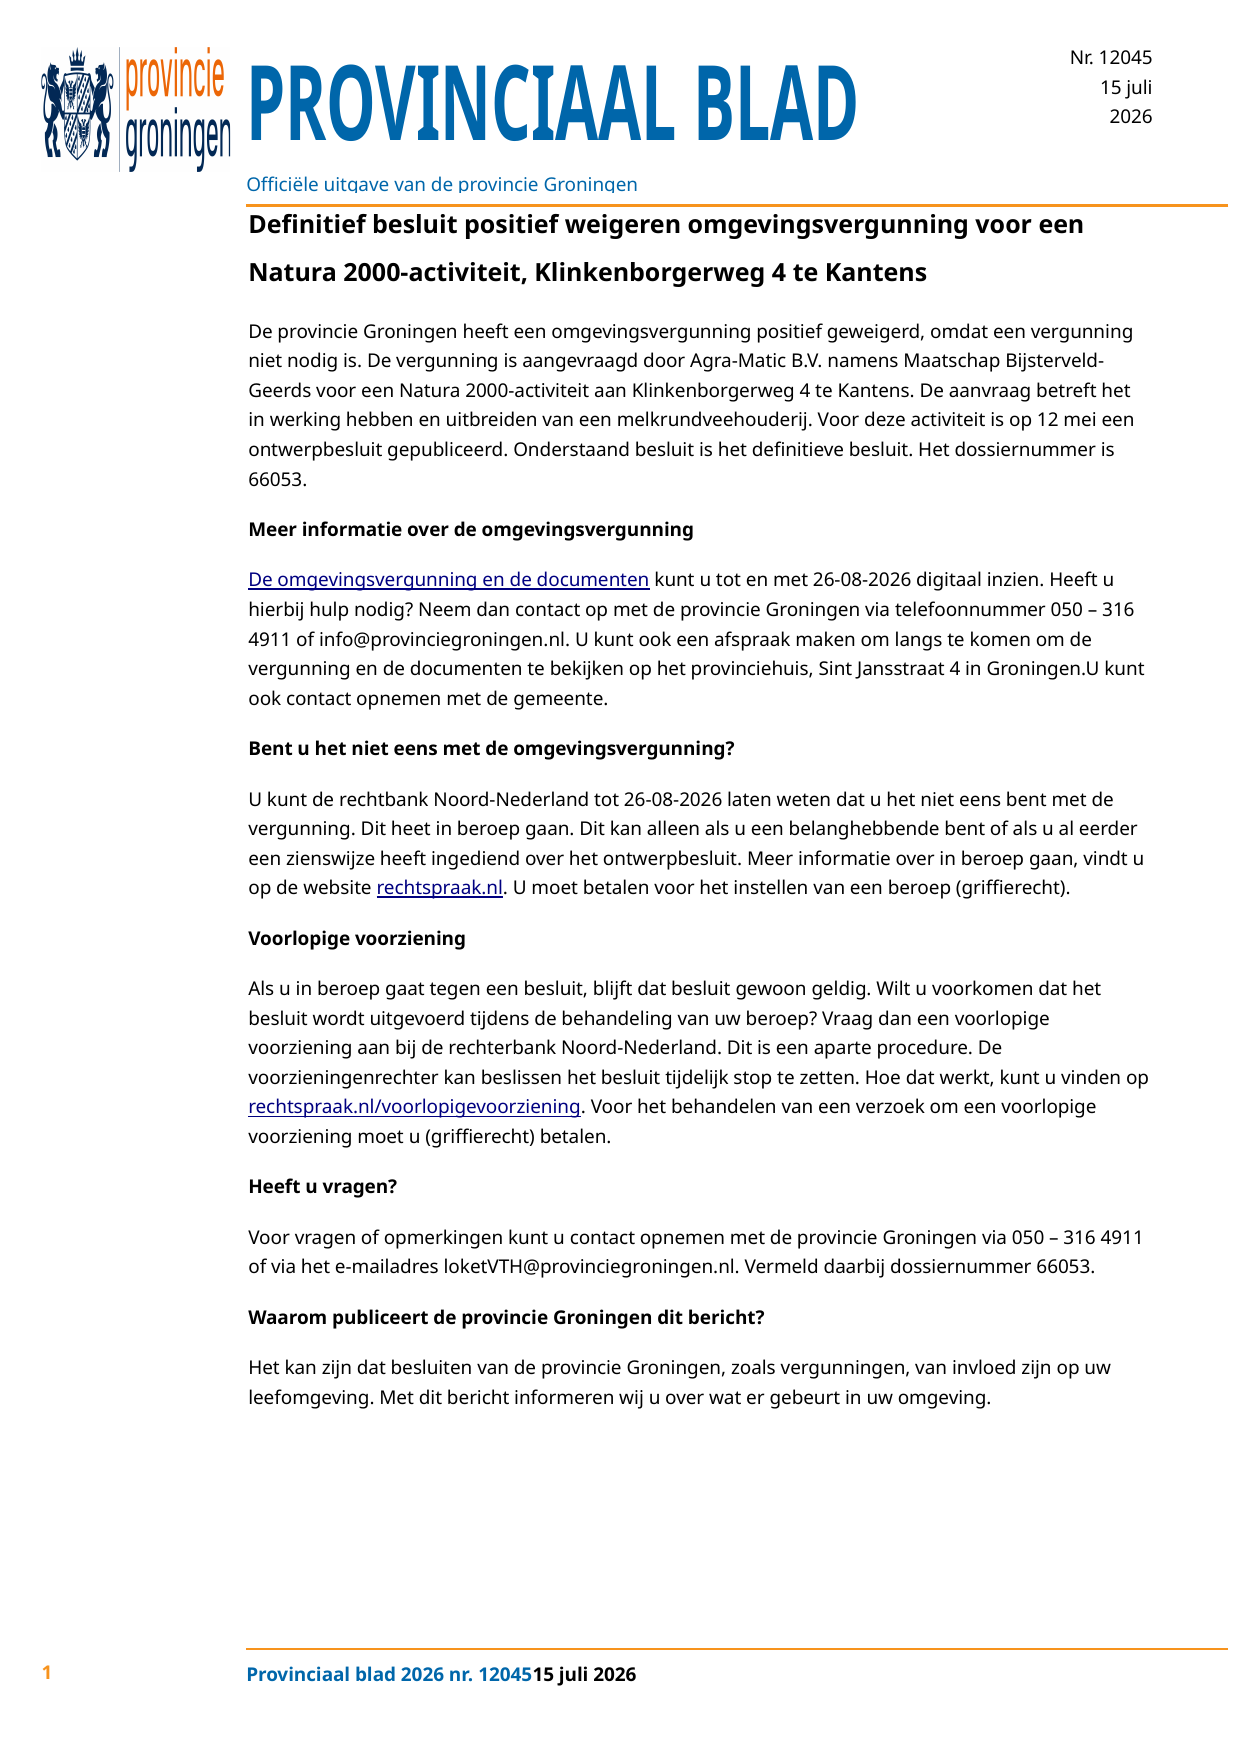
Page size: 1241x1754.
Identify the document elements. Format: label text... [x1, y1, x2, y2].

text Waarom publiceert de provincie Groningen dit bericht? [248, 1304, 1152, 1330]
text Meer informatie over de omgevingsvergunning [248, 516, 1152, 542]
text Definitief besluit positief weigeren omgevingsvergunning voor een Natura 2000-activiteit, Klinkenborgerweg 4 te Kantens [248, 207, 1152, 288]
text Bent u het niet eens met de omgevingsvergunning? [248, 735, 1152, 761]
text Voorlopige voorziening [248, 925, 1152, 951]
text U kunt de rechtbank Noord-Nederland tot 26-08-2026 laten weten dat u het niet eens bent met de vergunning. Dit heet in beroep gaan. Dit kan alleen als u een belanghebbende bent of als u al eerder een zienswijze heeft ingediend over het ontwerpbesluit. Meer informatie over in beroep gaan, vindt u op de website rechtspraak.nl. U moet betalen voor het instellen van een beroep (griffierecht). [248, 786, 1152, 900]
text De provincie Groningen heeft een omgevingsvergunning positief geweigerd, omdat een vergunning niet nodig is. De vergunning is aangevraagd door Agra-Matic B.V. namens Maatschap Bijsterveld-Geerds voor een Natura 2000-activiteit aan Klinkenborgerweg 4 te Kantens. De aanvraag betreft het in werking hebben en uitbreiden van een melkrundveehouderij. Voor deze activiteit is op 12 mei een ontwerpbesluit gepubliceerd. Onderstaand besluit is het definitieve besluit. Het dossiernummer is 66053. [248, 318, 1152, 492]
text Heeft u vragen? [248, 1174, 1152, 1199]
picture [41, 47, 231, 172]
text Voor vragen of opmerkingen kunt u contact opnemen met de provincie Groningen via 050 – 316 4911 of via het e-mailadres loketVTH@provinciegroningen.nl. Vermeld daarbij dossiernummer 66053. [248, 1224, 1152, 1279]
text Als u in beroep gaat tegen een besluit, blijft dat besluit gewoon geldig. Wilt u voorkomen dat het besluit wordt uitgevoerd tijdens de behandeling van uw beroep? Vraag dan een voorlopige voorziening aan bij de rechterbank Noord-Nederland. Dit is een aparte procedure. De voorzieningenrechter kan beslissen het besluit tijdelijk stop te zetten. Hoe dat werkt, kunt u vinden op rechtspraak.nl/voorlopigevoorziening. Voor het behandelen van een verzoek om een voorlopige voorziening moet u (griffierecht) betalen. [248, 975, 1152, 1149]
text De omgevingsvergunning en de documenten kunt u tot en met 26-08-2026 digitaal inzien. Heeft u hierbij hulp nodig? Neem dan contact op met de provincie Groningen via telefoonnummer 050 – 316 4911 of info@provinciegroningen.nl. U kunt ook een afspraak maken om langs te komen om de vergunning en de documenten te bekijken op het provinciehuis, Sint Jansstraat 4 in Groningen.U kunt ook contact opnemen met de gemeente. [248, 567, 1152, 711]
text Het kan zijn dat besluiten van de provincie Groningen, zoals vergunningen, van invloed zijn op uw leefomgeving. Met dit bericht informeren wij u over wat er gebeurt in uw omgeving. [248, 1354, 1152, 1410]
